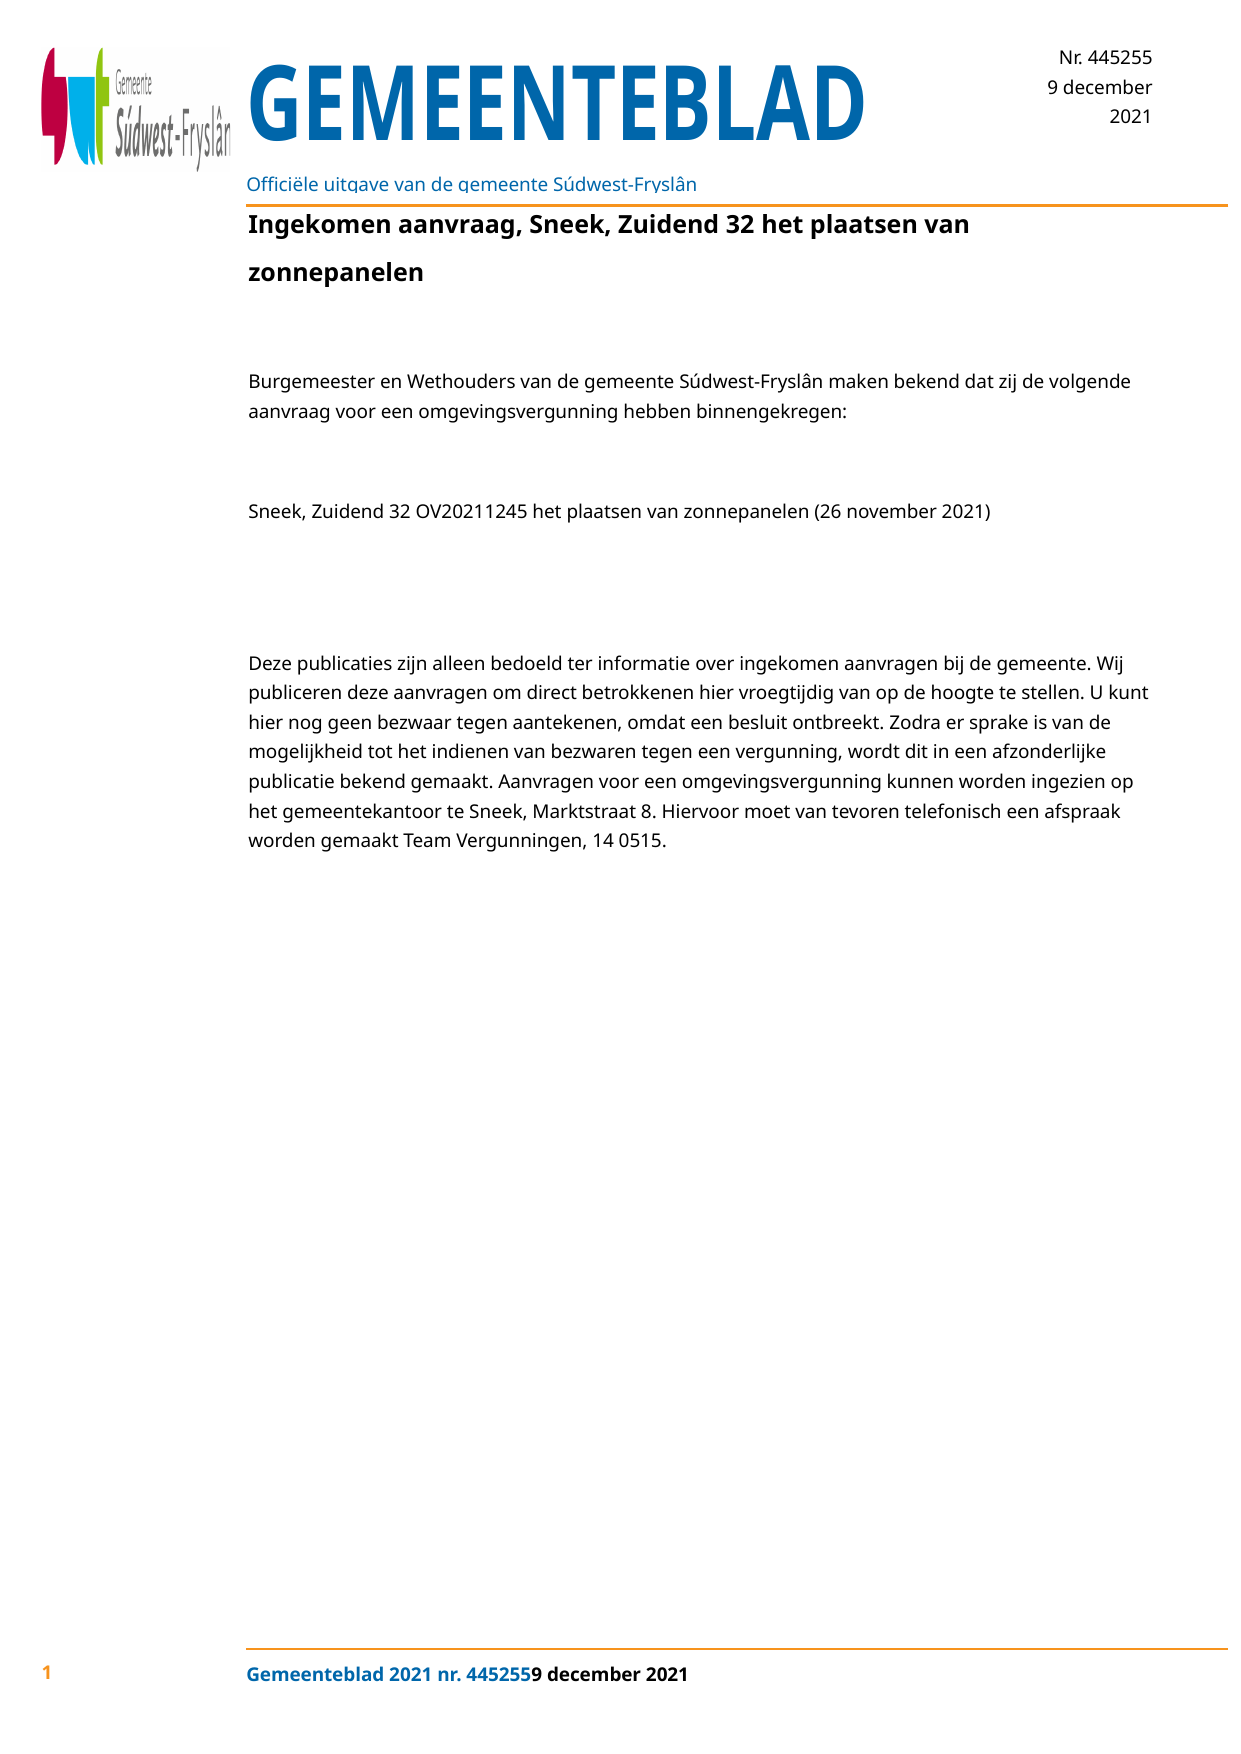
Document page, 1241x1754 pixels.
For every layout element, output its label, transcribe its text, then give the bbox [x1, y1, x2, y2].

text Deze publicaties zijn alleen bedoeld ter informatie over ingekomen aanvragen bij de gemeente. Wij publiceren deze aanvragen om direct betrokkenen hier vroegtijdig van op de hoogte te stellen. U kunt hier nog geen bezwaar tegen aantekenen, omdat een besluit ontbreekt. Zodra er sprake is van de mogelijkheid tot het indienen van bezwaren tegen een vergunning, wordt dit in een afzonderlijke publicatie bekend gemaakt. Aanvragen voor een omgevingsvergunning kunnen worden ingezien op het gemeentekantoor te Sneek, Marktstraat 8. Hiervoor moet van tevoren telefonisch een afspraak worden gemaakt Team Vergunningen, 14 0515. [248, 650, 1152, 853]
text Ingekomen aanvraag, Sneek, Zuidend 32 het plaatsen van zonnepanelen [248, 207, 1152, 288]
text Sneek, Zuidend 32 OV20211245 het plaatsen van zonnepanelen (26 november 2021) [248, 499, 1152, 524]
picture [41, 47, 231, 172]
text Burgemeester en Wethouders van de gemeente Súdwest-Fryslân maken bekend dat zij de volgende aanvraag voor een omgevingsvergunning hebben binnengekregen: [248, 368, 1152, 424]
